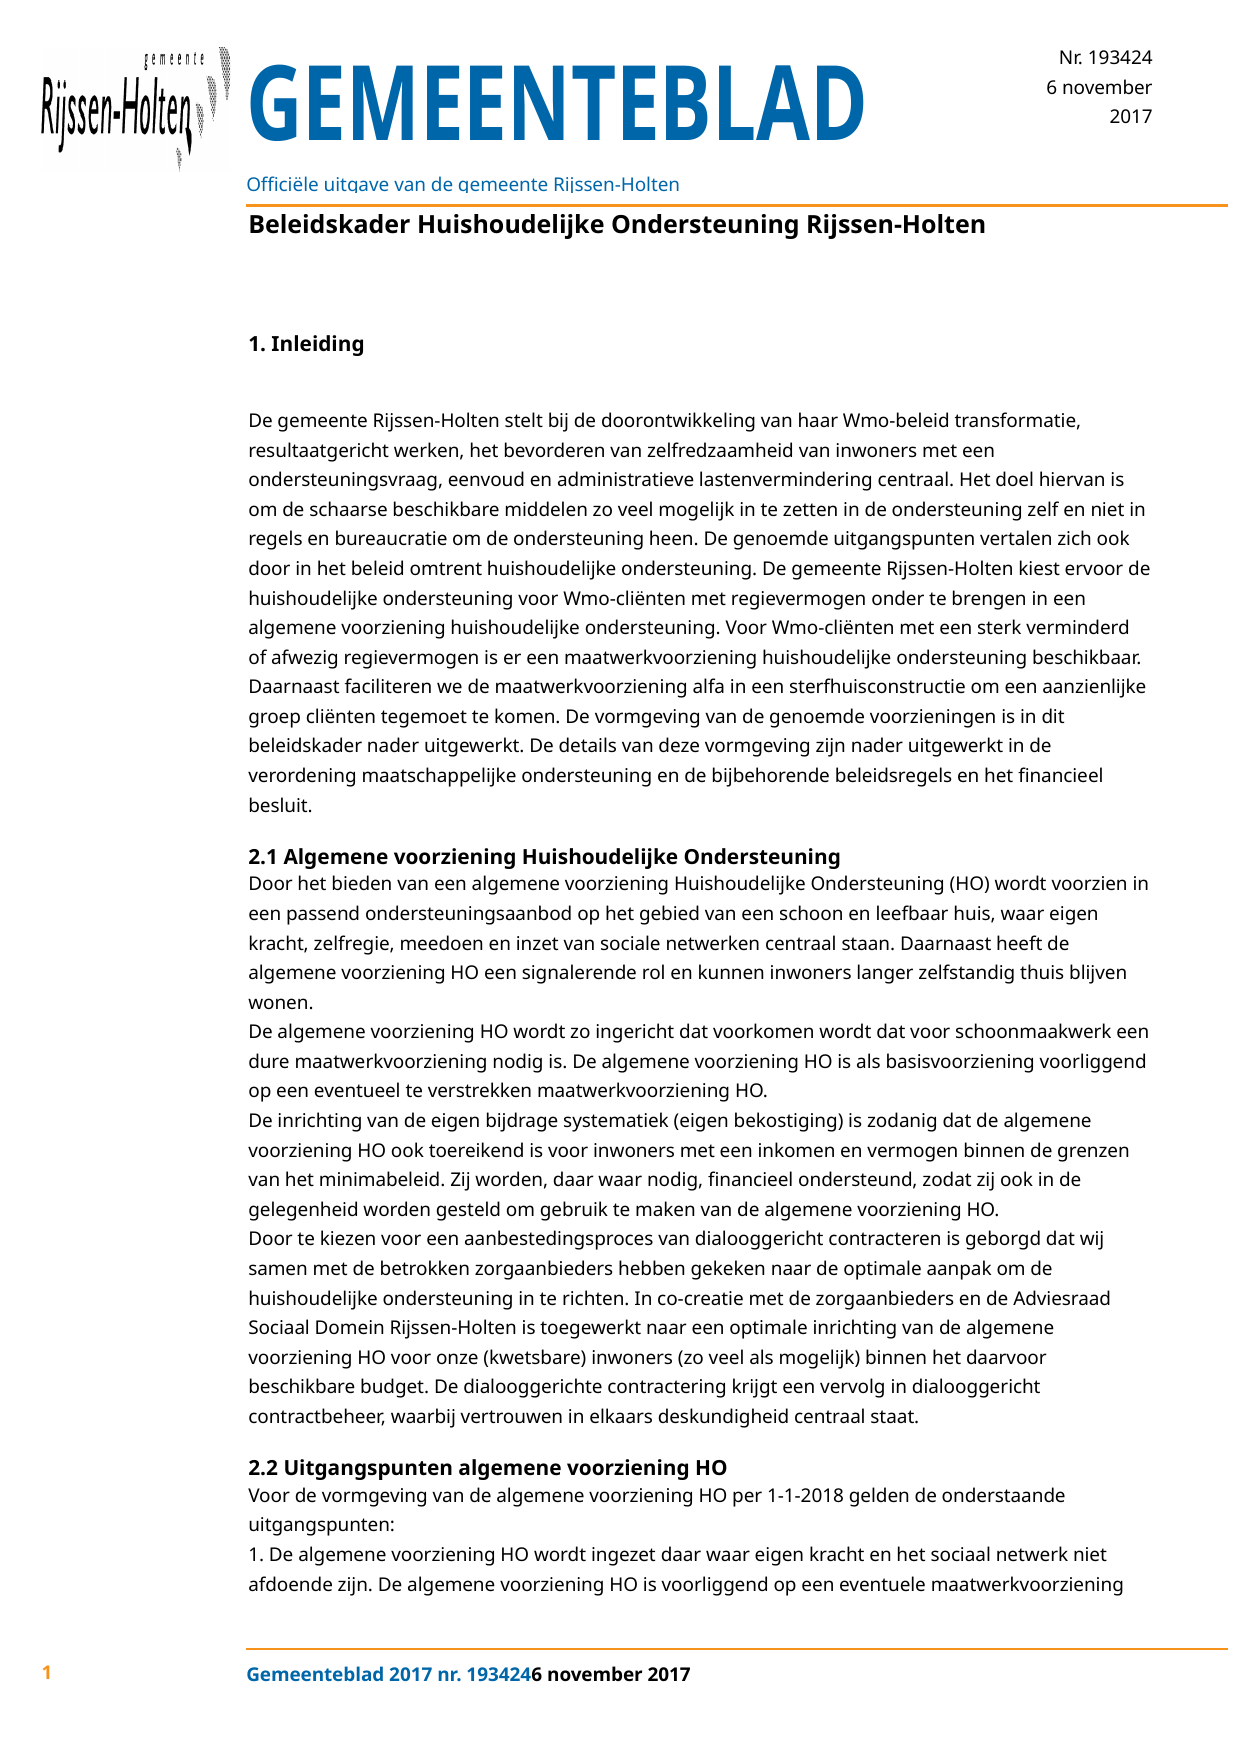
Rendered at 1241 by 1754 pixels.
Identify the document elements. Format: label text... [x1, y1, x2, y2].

text Door het bieden van een algemene voorziening Huishoudelijke Ondersteuning (HO) wordt voorzien in een passend ondersteuningsaanbod op het gebied van een schoon en leefbaar huis, waar eigen kracht, zelfregie, meedoen en inzet van sociale netwerken centraal staan. Daarnaast heeft de algemene voorziening HO een signalerende rol en kunnen inwoners langer zelfstandig thuis blijven wonen. [248, 871, 1152, 1015]
text 1. De algemene voorziening HO wordt ingezet daar waar eigen kracht en het sociaal netwerk niet afdoende zijn. De algemene voorziening HO is voorliggend op een eventuele maatwerkvoorziening [248, 1541, 1152, 1596]
text De inrichting van de eigen bijdrage systematiek (eigen bekostiging) is zodanig dat de algemene voorziening HO ook toereikend is voor inwoners met een inkomen en vermogen binnen de grenzen van het minimabeleid. Zij worden, daar waar nodig, financieel ondersteund, zodat zij ook in de gelegenheid worden gesteld om gebruik te maken van de algemene voorziening HO. [248, 1107, 1152, 1222]
text Door te kiezen voor een aanbestedingsproces van dialooggericht contracteren is geborgd dat wij samen met de betrokken zorgaanbieders hebben gekeken naar de optimale aanpak om de huishoudelijke ondersteuning in te richten. In co-creatie met de zorgaanbieders en de Adviesraad Sociaal Domein Rijssen-Holten is toegewerkt naar een optimale inrichting van de algemene voorziening HO voor onze (kwetsbare) inwoners (zo veel als mogelijk) binnen het daarvoor beschikbare budget. De dialooggerichte contractering krijgt een vervolg in dialooggericht contractbeheer, waarbij vertrouwen in elkaars deskundigheid centraal staat. [248, 1226, 1152, 1429]
text De gemeente Rijssen-Holten stelt bij de doorontwikkeling van haar Wmo-beleid transformatie, resultaatgericht werken, het bevorderen van zelfredzaamheid van inwoners met een ondersteuningsvraag, eenvoud en administratieve lastenvermindering centraal. Het doel hiervan is om de schaarse beschikbare middelen zo veel mogelijk in te zetten in de ondersteuning zelf en niet in regels en bureaucratie om de ondersteuning heen. De genoemde uitgangspunten vertalen zich ook door in het beleid omtrent huishoudelijke ondersteuning. De gemeente Rijssen-Holten kiest ervoor de huishoudelijke ondersteuning voor Wmo-cliënten met regievermogen onder te brengen in een algemene voorziening huishoudelijke ondersteuning. Voor Wmo-cliënten met een sterk verminderd of afwezig regievermogen is er een maatwerkvoorziening huishoudelijke ondersteuning beschikbaar. Daarnaast faciliteren we de maatwerkvoorziening alfa in een sterfhuisconstructie om een aanzienlijke groep cliënten tegemoet te komen. De vormgeving van de genoemde voorzieningen is in dit beleidskader nader uitgewerkt. De details van deze vormgeving zijn nader uitgewerkt in de verordening maatschappelijke ondersteuning en de bijbehorende beleidsregels en het financieel besluit. [248, 407, 1152, 817]
text 2.1 Algemene voorziening Huishoudelijke Ondersteuning [248, 842, 1152, 871]
text 1. Inleiding [248, 329, 1152, 358]
picture [41, 47, 231, 172]
text De algemene voorziening HO wordt zo ingericht dat voorkomen wordt dat voor schoonmaakwerk een dure maatwerkvoorziening nodig is. De algemene voorziening HO is als basisvoorziening voorliggend op een eventueel te verstrekken maatwerkvoorziening HO. [248, 1018, 1152, 1103]
text Voor de vormgeving van de algemene voorziening HO per 1-1-2018 gelden de onderstaande uitgangspunten: [248, 1482, 1152, 1537]
text Beleidskader Huishoudelijke Ondersteuning Rijssen-Holten [248, 207, 1152, 241]
text 2.2 Uitgangspunten algemene voorziening HO [248, 1453, 1152, 1482]
